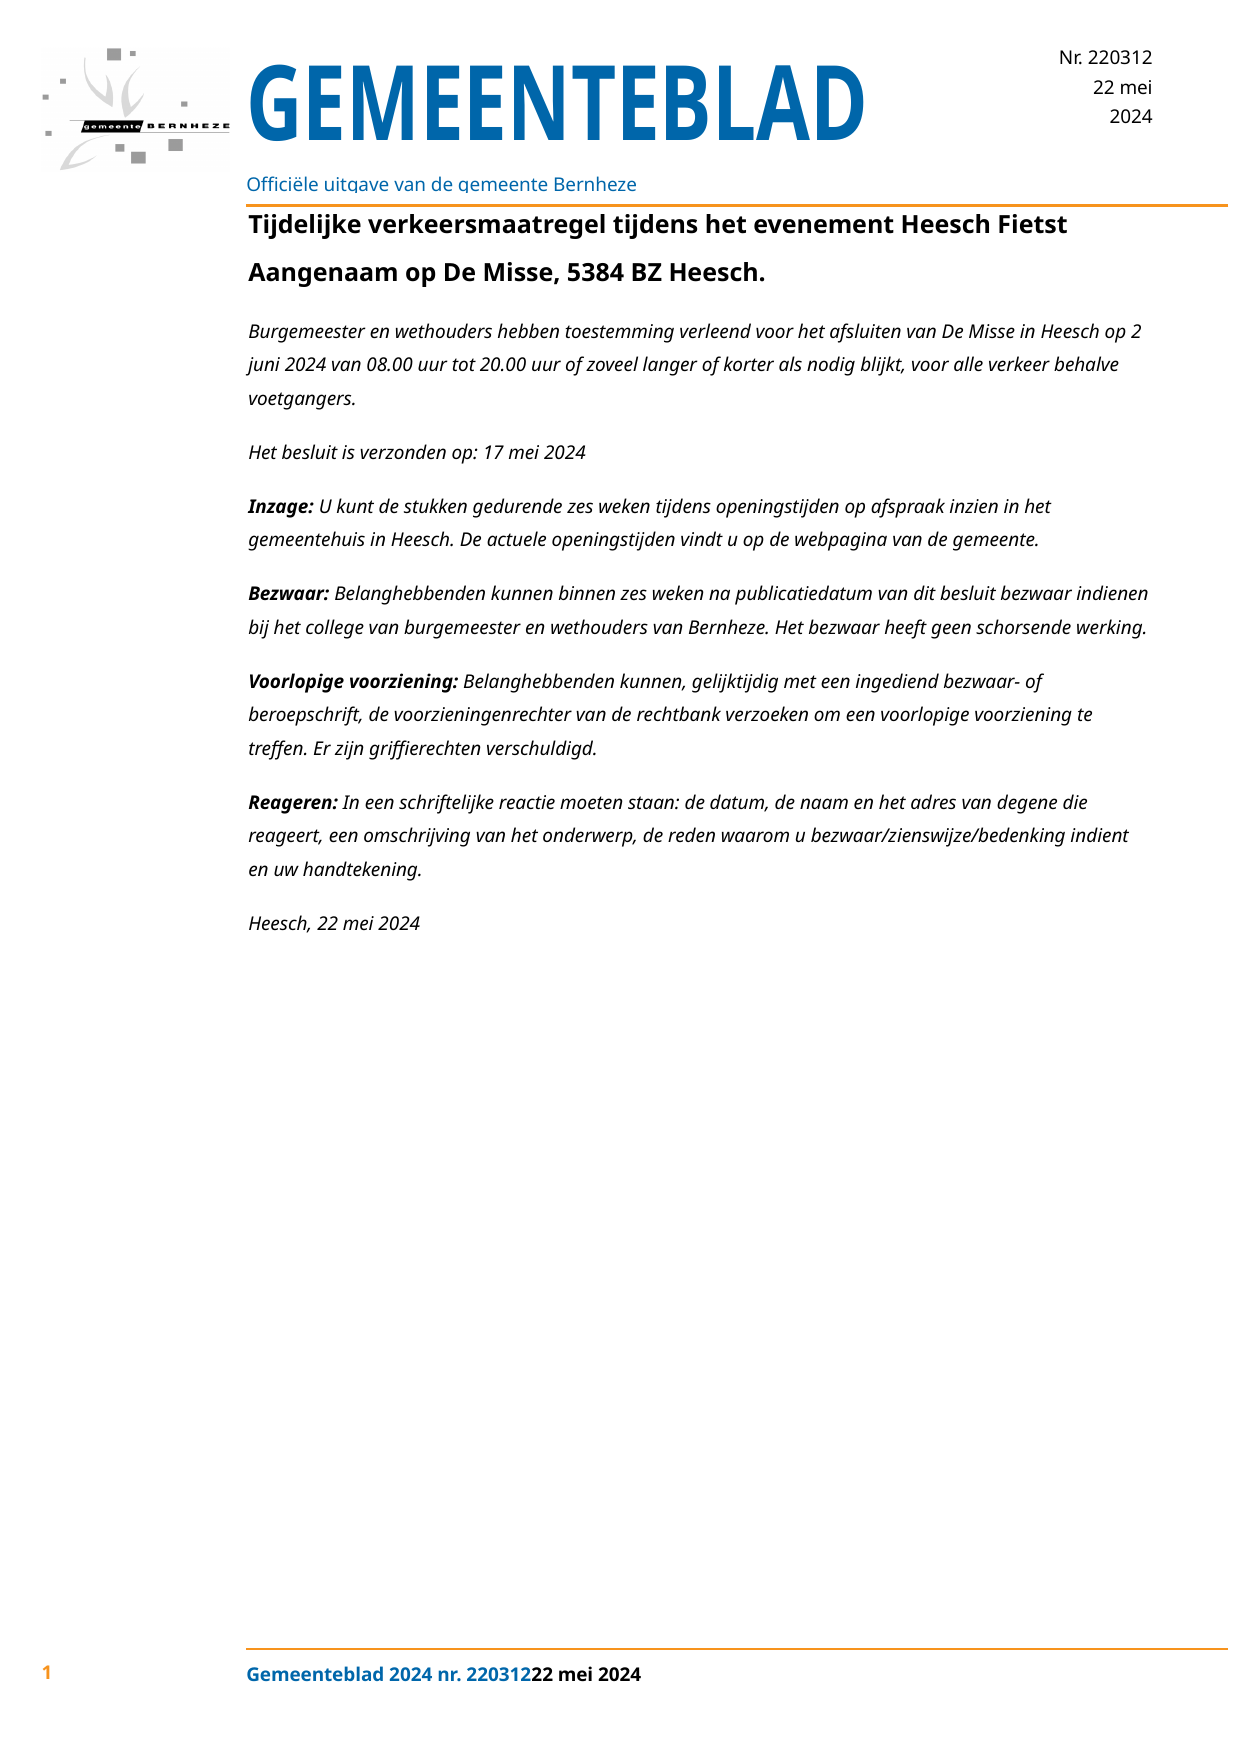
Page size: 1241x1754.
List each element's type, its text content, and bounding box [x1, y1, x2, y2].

text Bezwaar: Belanghebbenden kunnen binnen zes weken na publicatiedatum van dit besluit bezwaar indienen bij het college van burgemeester en wethouders van Bernheze. Het bezwaar heeft geen schorsende werking. [248, 580, 1152, 639]
text Voorlopige voorziening: Belanghebbenden kunnen, gelijktijdig met een ingediend bezwaar- of beroepschrift, de voorzieningenrechter van de rechtbank verzoeken om een voorlopige voorziening te treffen. Er zijn griffierechten verschuldigd. [248, 668, 1152, 761]
text Inzage: U kunt de stukken gedurende zes weken tijdens openingstijden op afspraak inzien in het gemeentehuis in Heesch. De actuele openingstijden vindt u op de webpagina van de gemeente. [248, 493, 1152, 552]
picture [41, 47, 231, 172]
text Heesch, 22 mei 2024 [248, 910, 1152, 936]
text Het besluit is verzonden op: 17 mei 2024 [248, 439, 1152, 464]
text Reageren: In een schriftelijke reactie moeten staan: de datum, de naam en het adres van degene die reageert, een omschrijving van het onderwerp, de reden waarom u bezwaar/zienswijze/bedenking indient en uw handtekening. [248, 789, 1152, 881]
text Tijdelijke verkeersmaatregel tijdens het evenement Heesch Fietst Aangenaam op De Misse, 5384 BZ Heesch. [248, 207, 1152, 288]
text Burgemeester en wethouders hebben toestemming verleend voor het afsluiten van De Misse in Heesch op 2 juni 2024 van 08.00 uur tot 20.00 uur of zoveel langer of korter als nodig blijkt, voor alle verkeer behalve voetgangers. [248, 318, 1152, 411]
